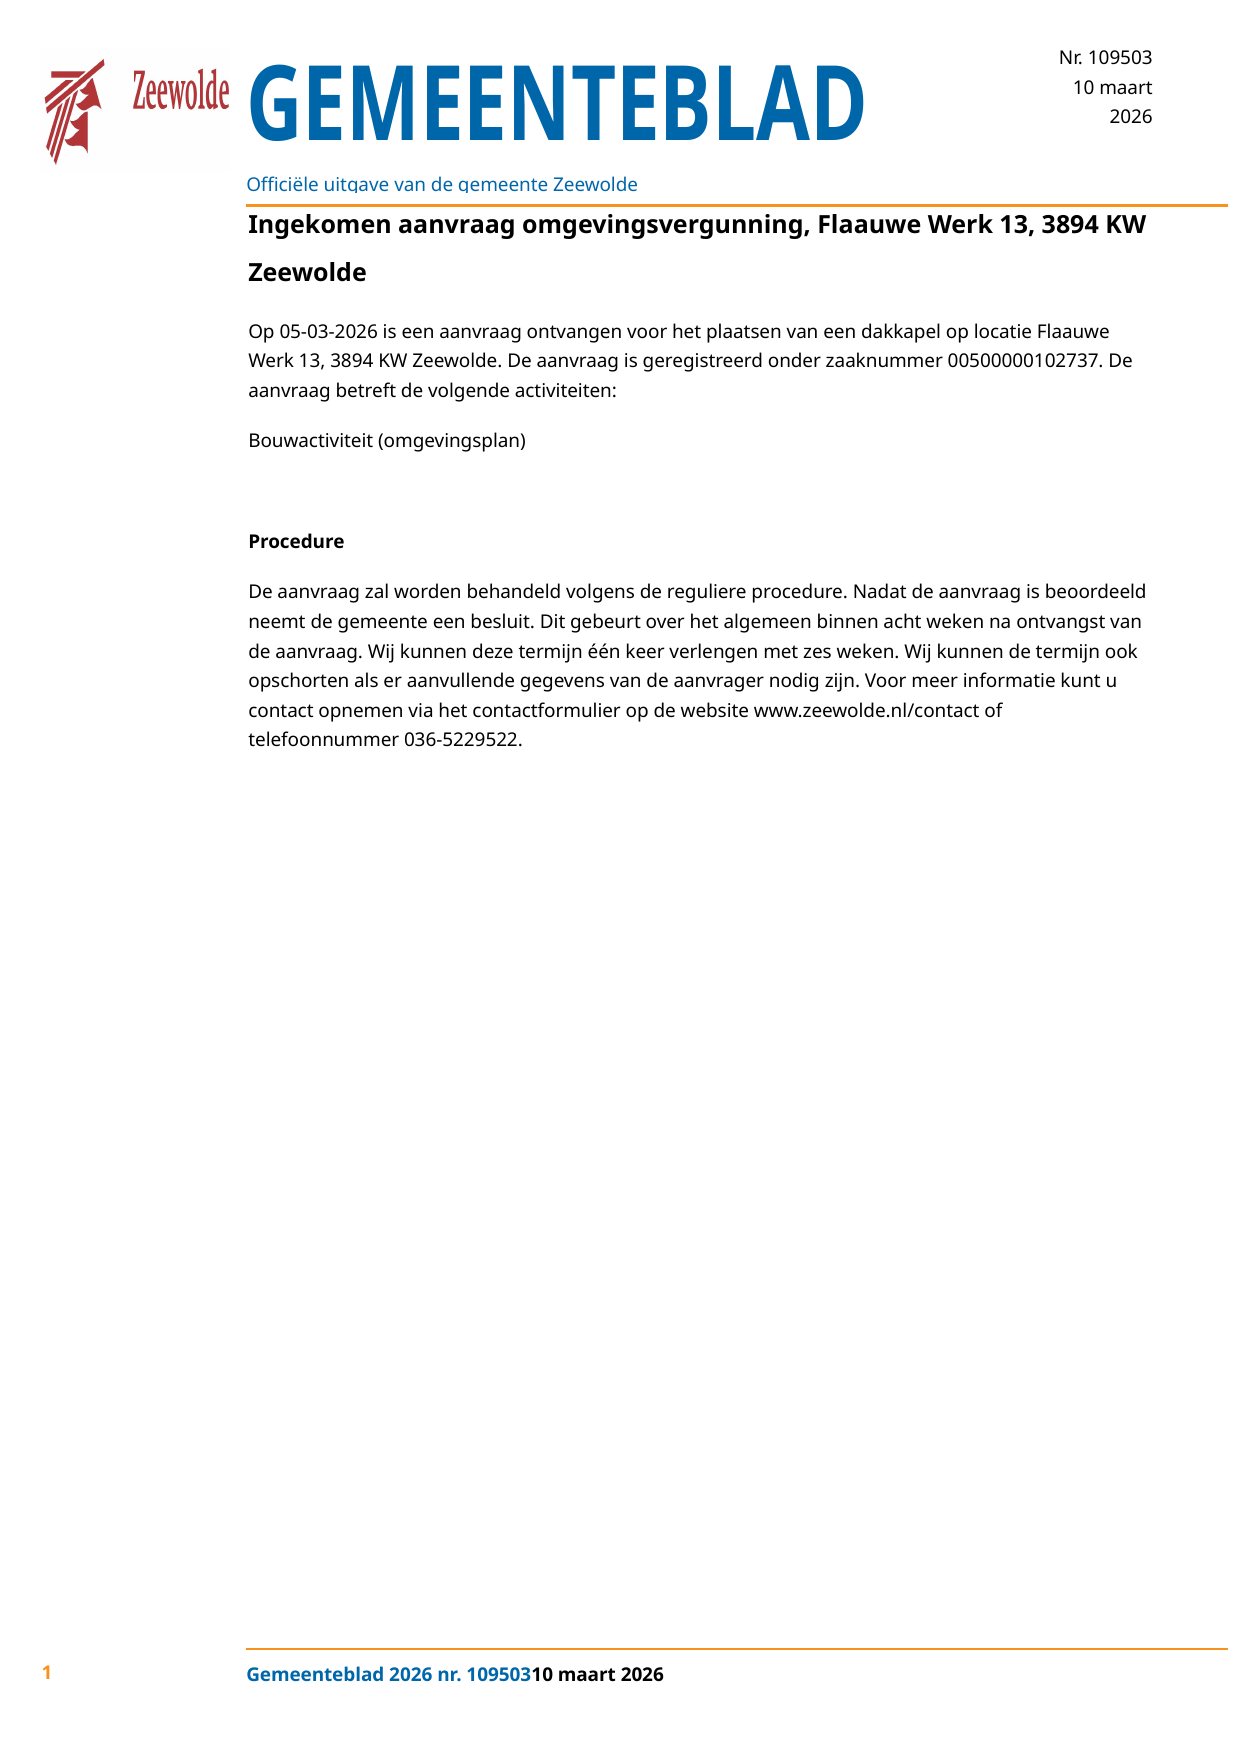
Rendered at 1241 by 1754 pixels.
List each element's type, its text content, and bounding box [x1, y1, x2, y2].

text Procedure [248, 528, 1152, 554]
picture [41, 47, 231, 172]
text De aanvraag zal worden behandeld volgens de reguliere procedure. Nadat de aanvraag is beoordeeld neemt de gemeente een besluit. Dit gebeurt over het algemeen binnen acht weken na ontvangst van de aanvraag. Wij kunnen deze termijn één keer verlengen met zes weken. Wij kunnen de termijn ook opschorten als er aanvullende gegevens van de aanvrager nodig zijn. Voor meer informatie kunt u contact opnemen via het contactformulier op de website www.zeewolde.nl/contact of telefoonnummer 036-5229522. [248, 579, 1152, 752]
text Ingekomen aanvraag omgevingsvergunning, Flaauwe Werk 13, 3894 KW Zeewolde [248, 207, 1152, 288]
text Bouwactiviteit (omgevingsplan) [248, 427, 1152, 453]
text Op 05-03-2026 is een aanvraag ontvangen voor het plaatsen van een dakkapel op locatie Flaauwe Werk 13, 3894 KW Zeewolde. De aanvraag is geregistreerd onder zaaknummer 00500000102737. De aanvraag betreft de volgende activiteiten: [248, 318, 1152, 403]
